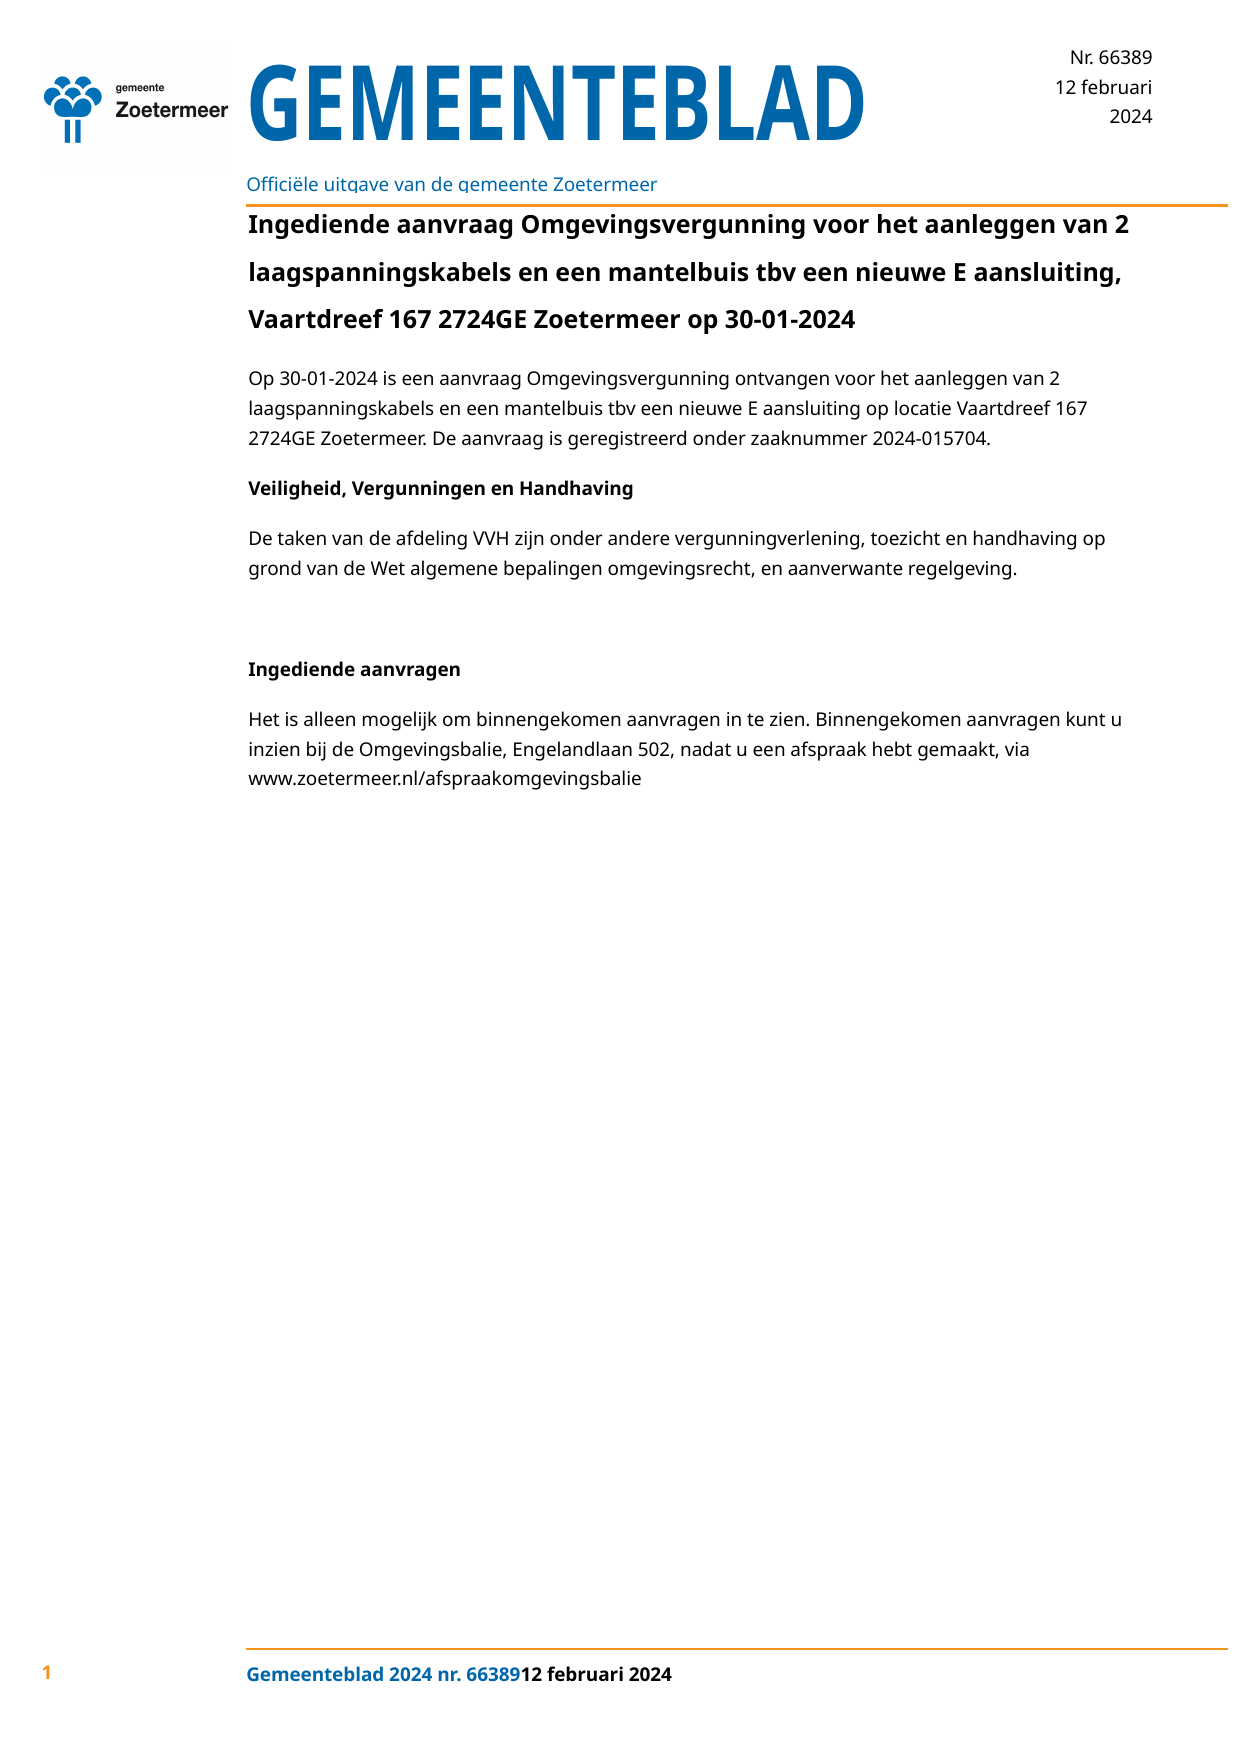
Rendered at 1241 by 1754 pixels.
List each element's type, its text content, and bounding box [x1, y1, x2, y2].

text Op 30-01-2024 is een aanvraag Omgevingsvergunning ontvangen voor het aanleggen van 2 laagspanningskabels en een mantelbuis tbv een nieuwe E aansluiting op locatie Vaartdreef 167 2724GE Zoetermeer. De aanvraag is geregistreerd onder zaaknummer 2024-015704. [248, 366, 1152, 450]
picture [41, 47, 231, 172]
text De taken van de afdeling VVH zijn onder andere vergunningverlening, toezicht en handhaving op grond van de Wet algemene bepalingen omgevingsrecht, en aanverwante regelgeving. [248, 526, 1152, 581]
text Veiligheid, Vergunningen en Handhaving [248, 475, 1152, 501]
text Ingediende aanvragen [248, 656, 1152, 682]
text Ingediende aanvraag Omgevingsvergunning voor het aanleggen van 2 laagspanningskabels en een mantelbuis tbv een nieuwe E aansluiting, Vaartdreef 167 2724GE Zoetermeer op 30-01-2024 [248, 207, 1152, 336]
text Het is alleen mogelijk om binnengekomen aanvragen in te zien. Binnengekomen aanvragen kunt u inzien bij de Omgevingsbalie, Engelandlaan 502, nadat u een afspraak hebt gemaakt, via www.zoetermeer.nl/afspraakomgevingsbalie [248, 706, 1152, 791]
